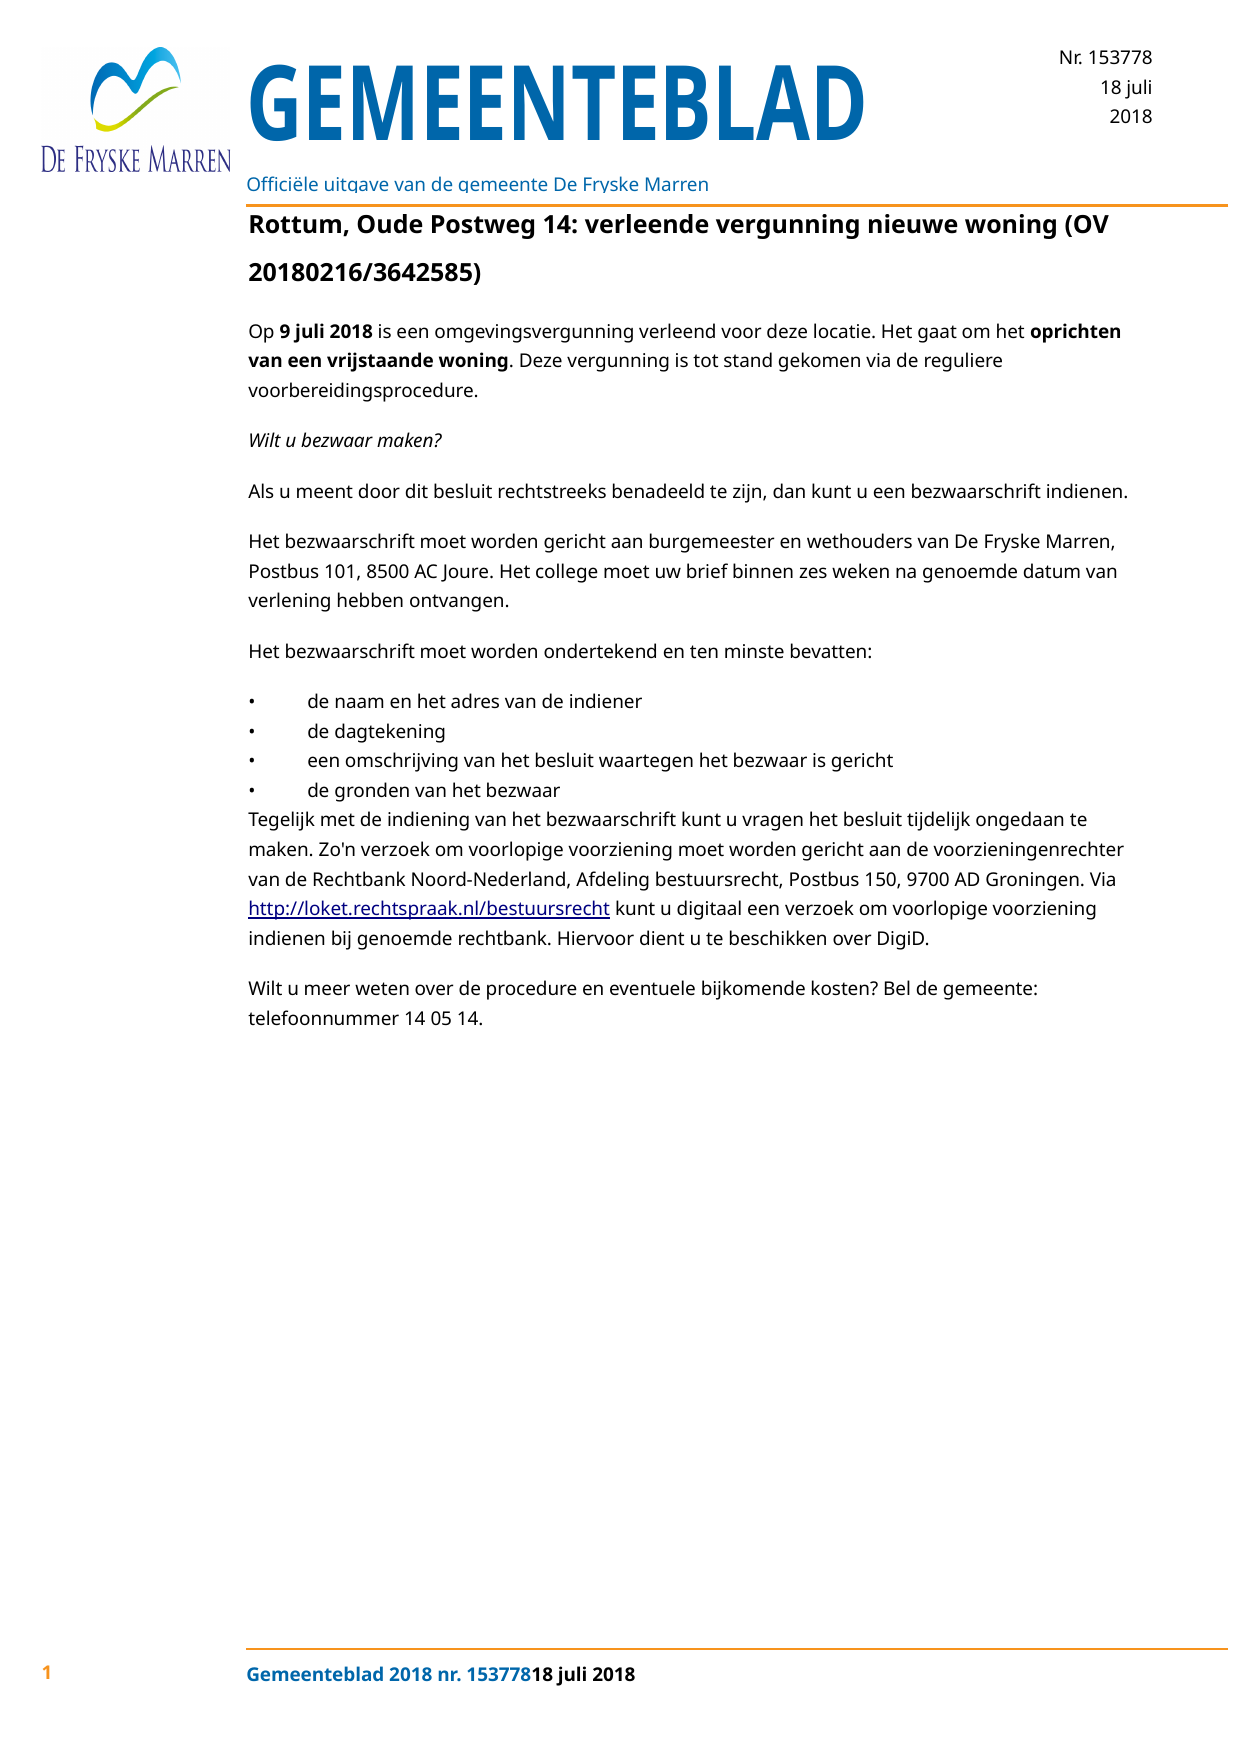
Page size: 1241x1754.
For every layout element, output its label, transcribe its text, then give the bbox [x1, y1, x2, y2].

text Het bezwaarschrift moet worden ondertekend en ten minste bevatten: [248, 638, 1152, 664]
text Als u meent door dit besluit rechtstreeks benadeeld te zijn, dan kunt u een bezwaarschrift indienen. [248, 478, 1152, 504]
text Op 9 juli 2018 is een omgevingsvergunning verleend voor deze locatie. Het gaat om het oprichten van een vrijstaande woning. Deze vergunning is tot stand gekomen via de reguliere voorbereidingsprocedure. [248, 318, 1152, 403]
text Rottum, Oude Postweg 14: verleende vergunning nieuwe woning (OV 20180216/3642585) [248, 207, 1152, 288]
text Wilt u meer weten over de procedure en eventuele bijkomende kosten? Bel de gemeente: telefoonnummer 14 05 14. [248, 975, 1152, 1031]
picture [41, 47, 231, 172]
list de gronden van het bezwaar [248, 777, 1152, 803]
list een omschrijving van het besluit waartegen het bezwaar is gericht [248, 747, 1152, 773]
list de dagtekening [248, 718, 1152, 744]
list de naam en het adres van de indiener [248, 688, 1152, 714]
text Het bezwaarschrift moet worden gericht aan burgemeester en wethouders van De Fryske Marren, Postbus 101, 8500 AC Joure. Het college moet uw brief binnen zes weken na genoemde datum van verlening hebben ontvangen. [248, 528, 1152, 613]
text Tegelijk met de indiening van het bezwaarschrift kunt u vragen het besluit tijdelijk ongedaan te maken. Zo'n verzoek om voorlopige voorziening moet worden gericht aan de voorzieningenrechter van de Rechtbank Noord-Nederland, Afdeling bestuursrecht, Postbus 150, 9700 AD Groningen. Via http://loket.rechtspraak.nl/bestuursrecht kunt u digitaal een verzoek om voorlopige voorziening indienen bij genoemde rechtbank. Hiervoor dient u te beschikken over DigiD. [248, 807, 1152, 951]
text Wilt u bezwaar maken? [248, 427, 1152, 453]
